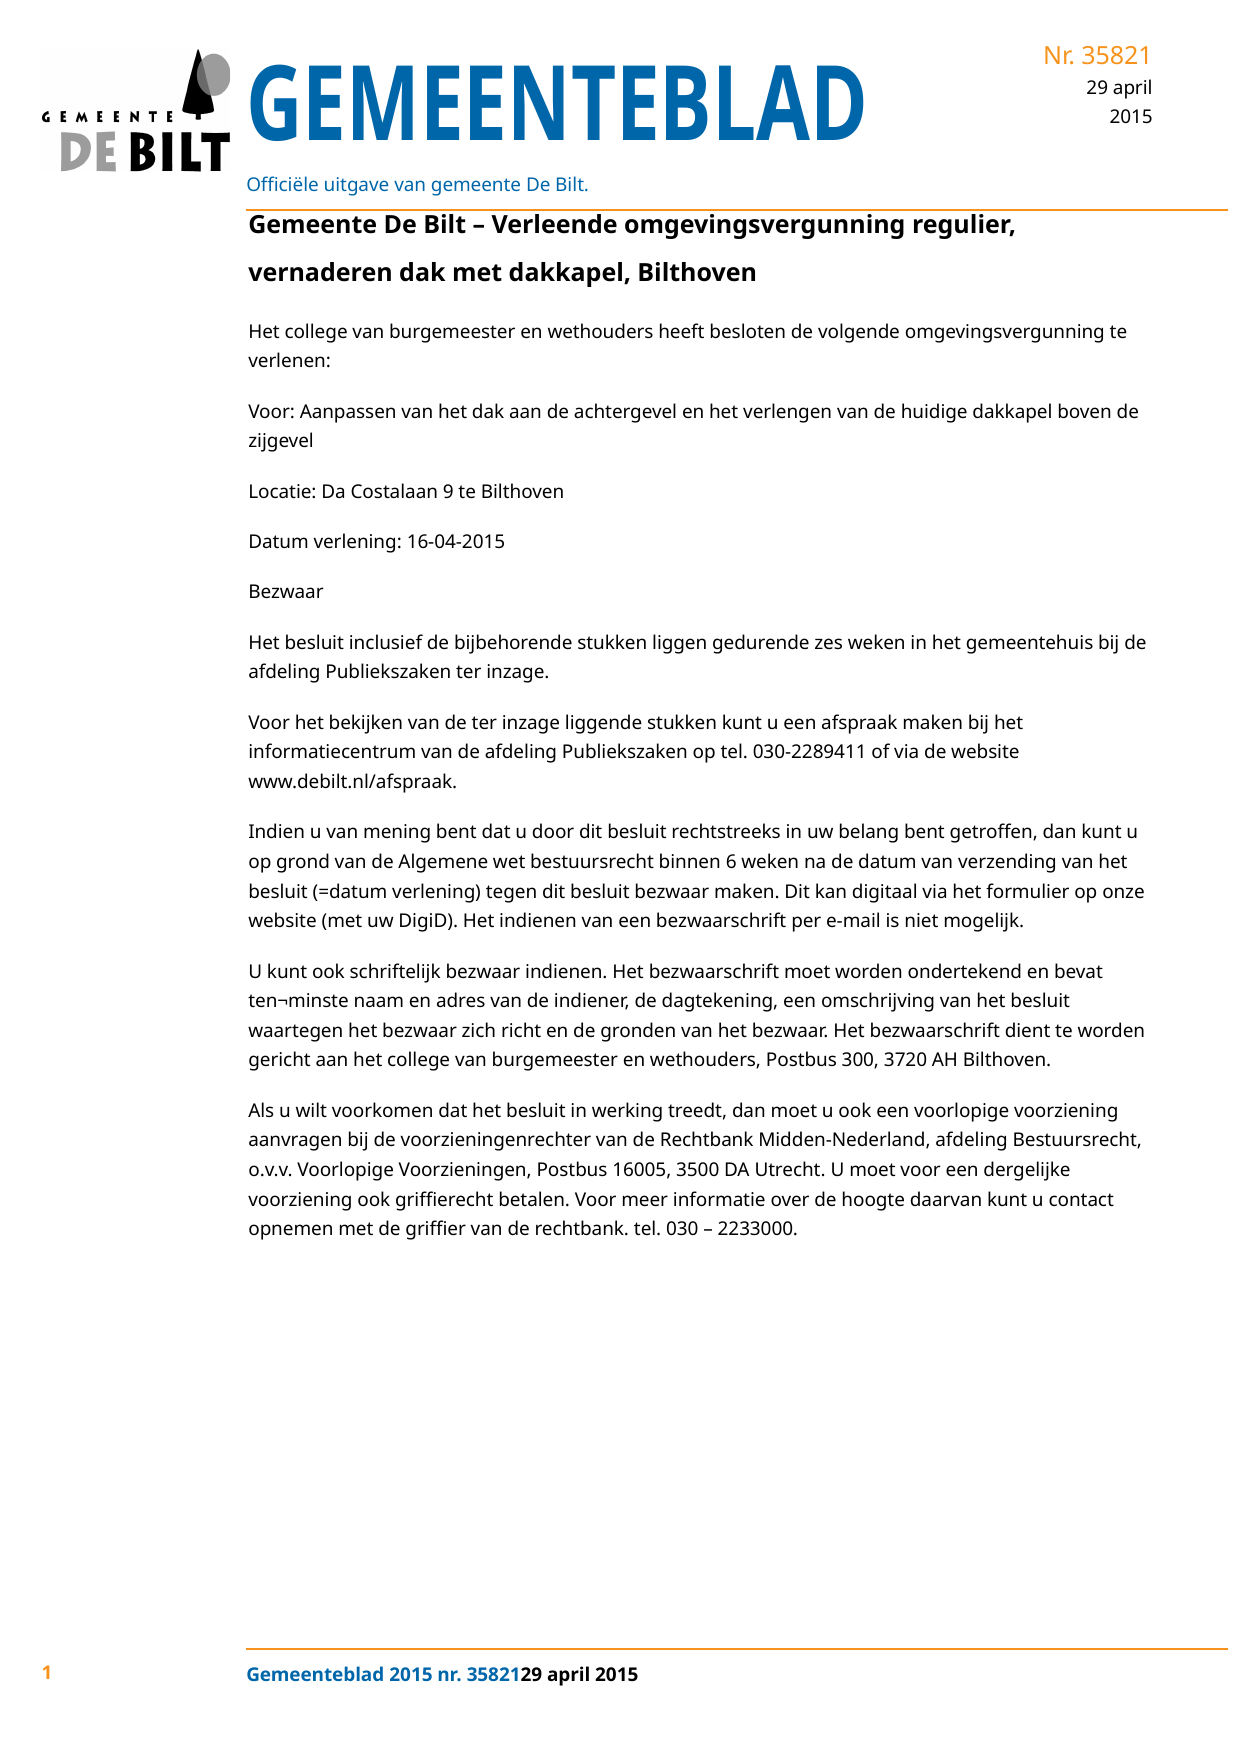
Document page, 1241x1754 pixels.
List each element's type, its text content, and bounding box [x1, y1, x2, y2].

text Voor: Aanpassen van het dak aan de achtergevel en het verlengen van de huidige dakkapel boven de zijgevel [248, 398, 1152, 453]
picture [41, 47, 231, 172]
text Datum verlening: 16-04-2015 [248, 528, 1152, 554]
text U kunt ook schriftelijk bezwaar indienen. Het bezwaarschrift moet worden ondertekend en bevat ten¬minste naam en adres van de indiener, de dagtekening, een omschrijving van het besluit waartegen het bezwaar zich richt en de gronden van het bezwaar. Het bezwaarschrift dient te worden gericht aan het college van burgemeester en wethouders, Postbus 300, 3720 AH Bilthoven. [248, 958, 1152, 1072]
text Gemeente De Bilt – Verleende omgevingsvergunning regulier, vernaderen dak met dakkapel, Bilthoven [248, 211, 1152, 288]
text Locatie: Da Costalaan 9 te Bilthoven [248, 478, 1152, 504]
text Bezwaar [248, 579, 1152, 604]
text Als u wilt voorkomen dat het besluit in werking treedt, dan moet u ook een voorlopige voorziening aanvragen bij de voorzieningenrechter van de Rechtbank Midden-Nederland, afdeling Bestuursrecht, o.v.v. Voorlopige Voorzieningen, Postbus 16005, 3500 DA Utrecht. U moet voor een dergelijke voorziening ook griffierecht betalen. Voor meer informatie over de hoogte daarvan kunt u contact opnemen met de griffier van de rechtbank. tel. 030 – 2233000. [248, 1097, 1152, 1241]
text Indien u van mening bent dat u door dit besluit rechtstreeks in uw belang bent getroffen, dan kunt u op grond van de Algemene wet bestuursrecht binnen 6 weken na de datum van verzending van het besluit (=datum verlening) tegen dit besluit bezwaar maken. Dit kan digitaal via het formulier op onze website (met uw DigiD). Het indienen van een bezwaarschrift per e-mail is niet mogelijk. [248, 819, 1152, 933]
text Het besluit inclusief de bijbehorende stukken liggen gedurende zes weken in het gemeentehuis bij de afdeling Publiekszaken ter inzage. [248, 629, 1152, 684]
text Het college van burgemeester en wethouders heeft besloten de volgende omgevingsvergunning te verlenen: [248, 318, 1152, 373]
text Voor het bekijken van de ter inzage liggende stukken kunt u een afspraak maken bij het informatiecentrum van de afdeling Publiekszaken op tel. 030-2289411 of via de website www.debilt.nl/afspraak. [248, 709, 1152, 794]
